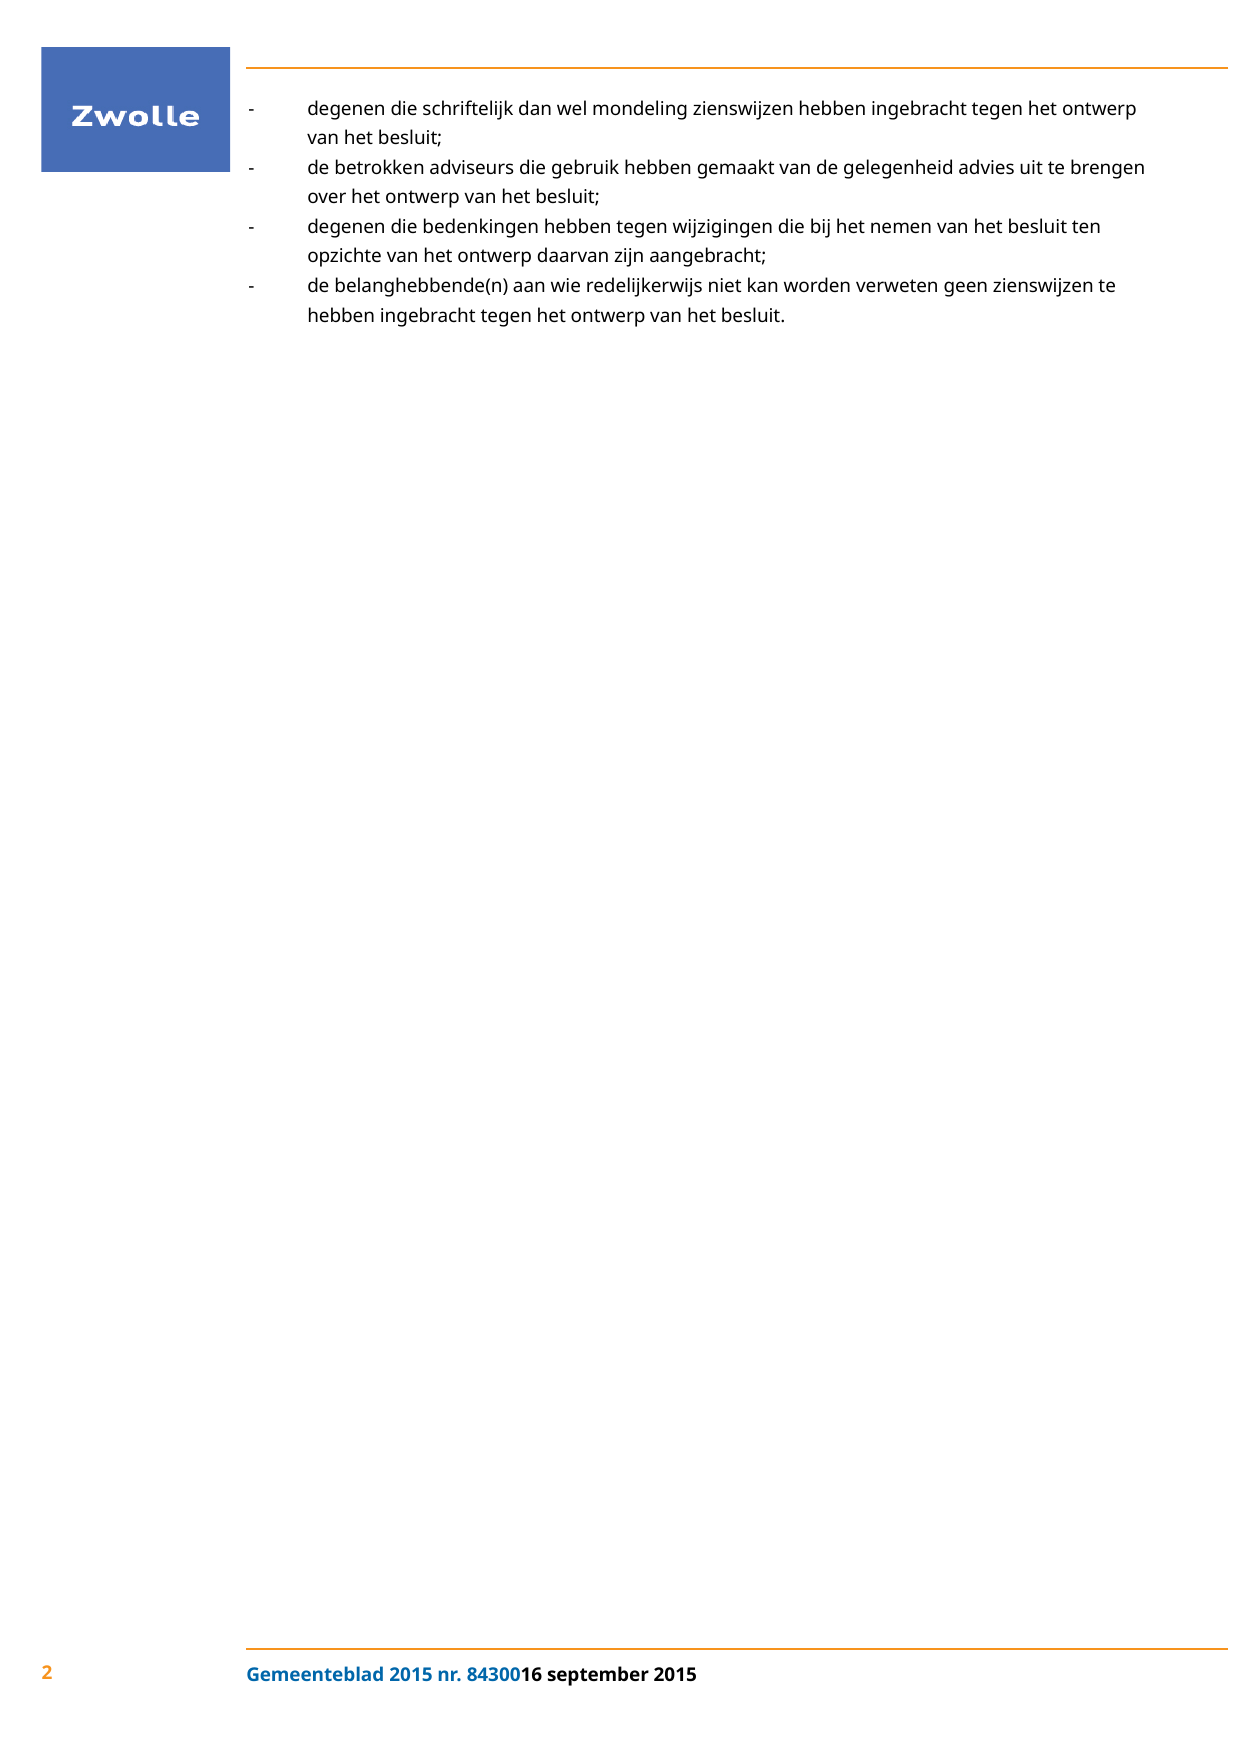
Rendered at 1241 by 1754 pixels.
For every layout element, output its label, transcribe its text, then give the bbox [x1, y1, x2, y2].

list degenen die bedenkingen hebben tegen wijzigingen die bij het nemen van het besluit ten opzichte van het ontwerp daarvan zijn aangebracht; [248, 213, 1152, 268]
list degenen die schriftelijk dan wel mondeling zienswijzen hebben ingebracht tegen het ontwerp van het besluit; [248, 95, 1152, 150]
picture [41, 47, 231, 172]
list de betrokken adviseurs die gebruik hebben gemaakt van de gelegenheid advies uit te brengen over het ontwerp van het besluit; [248, 154, 1152, 209]
list de belanghebbende(n) aan wie redelijkerwijs niet kan worden verweten geen zienswijzen te hebben ingebracht tegen het ontwerp van het besluit. [248, 272, 1152, 328]
